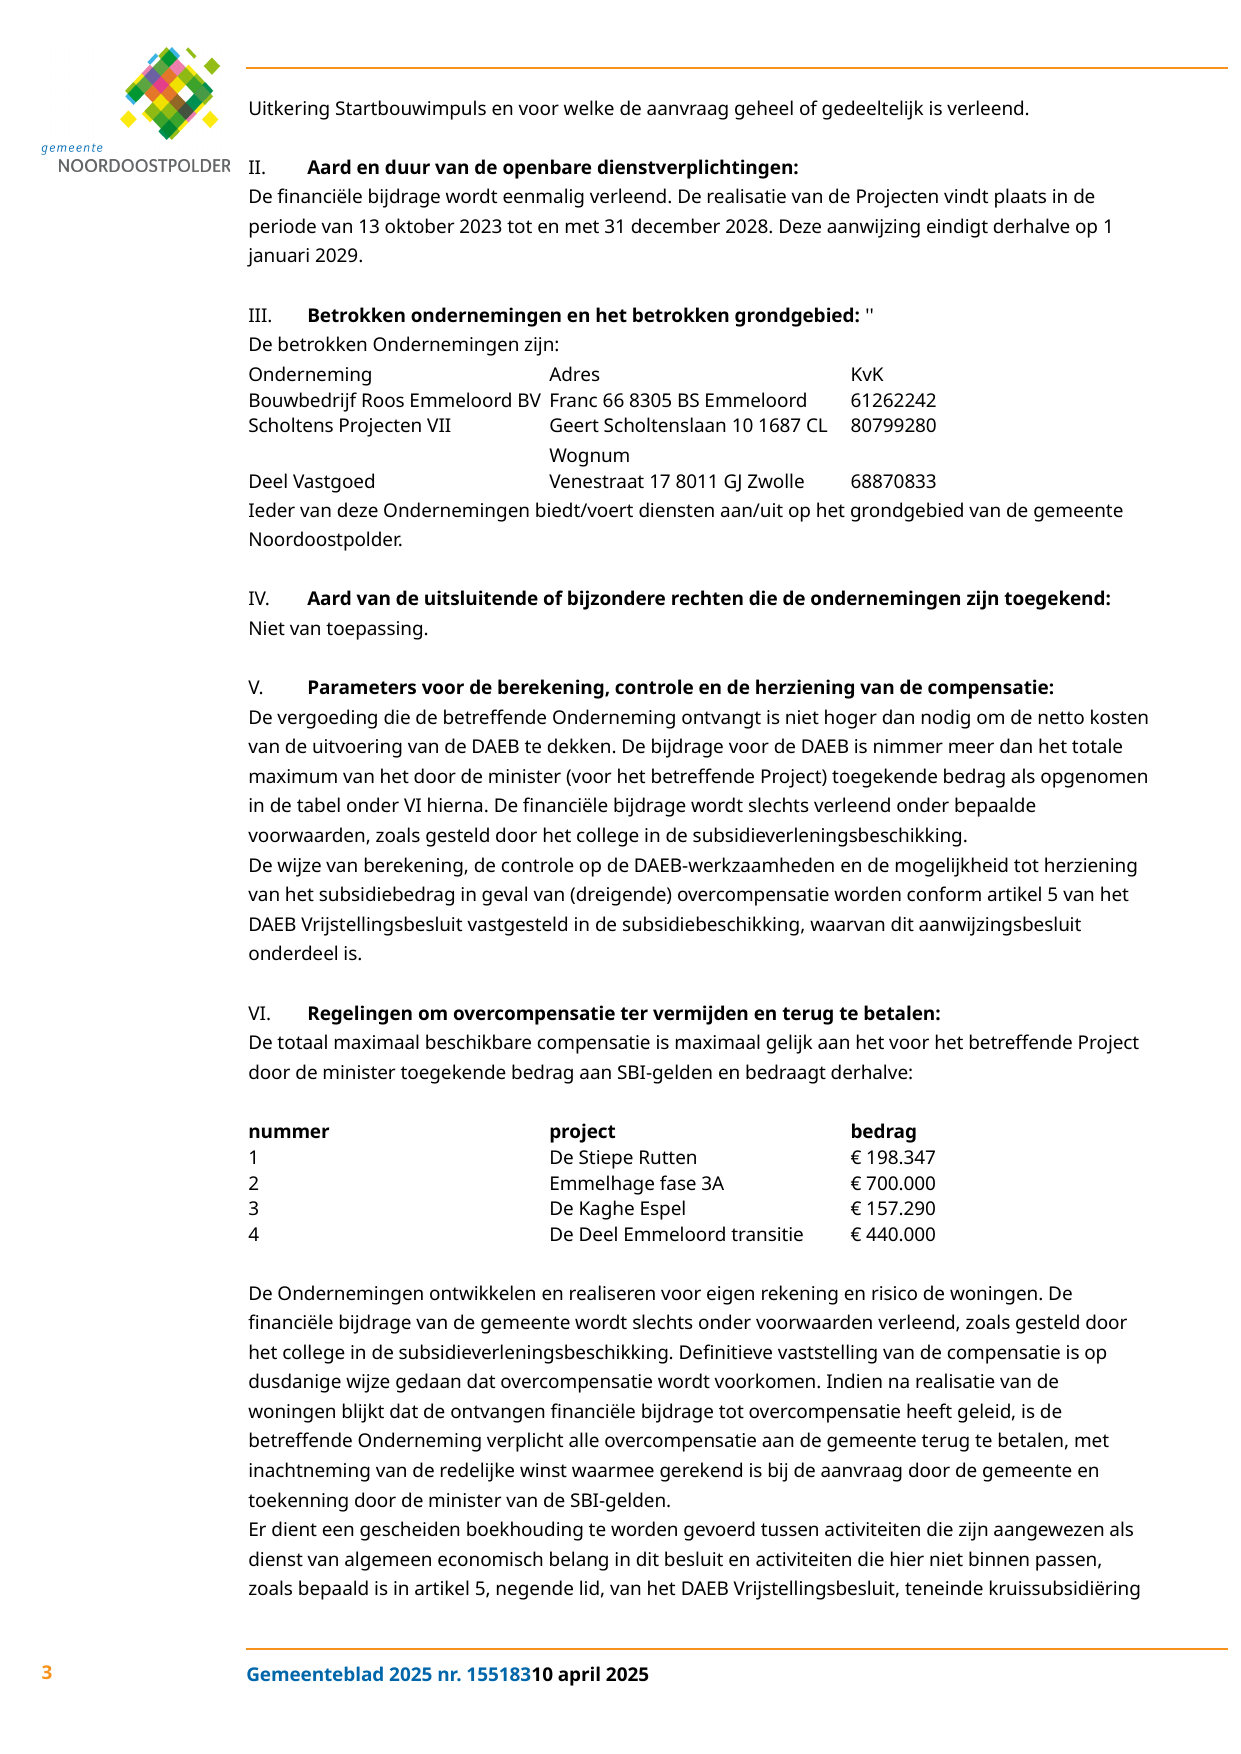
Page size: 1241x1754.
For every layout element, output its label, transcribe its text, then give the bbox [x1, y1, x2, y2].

list Aard en duur van de openbare dienstverplichtingen: [248, 154, 1152, 180]
table_header bedrag [850, 1118, 1152, 1144]
table_cell € 440.000 [850, 1221, 1152, 1247]
list Regelingen om overcompensatie ter vermijden en terug te betalen: [248, 1000, 1152, 1026]
list Aard van de uitsluitende of bijzondere rechten die de ondernemingen zijn toegekend: [248, 586, 1152, 611]
text Uitkering Startbouwimpuls en voor welke de aanvraag geheel of gedeeltelijk is verleend. [248, 95, 1152, 121]
list Betrokken ondernemingen en het betrokken grondgebied: '' [248, 302, 1152, 328]
text De wijze van berekening, de controle op de DAEB-werkzaamheden en de mogelijkheid tot herziening van het subsidiebedrag in geval van (dreigende) overcompensatie worden conform artikel 5 van het DAEB Vrijstellingsbesluit vastgesteld in de subsidiebeschikking, waarvan dit aanwijzingsbesluit onderdeel is. [248, 852, 1152, 966]
text De vergoeding die de betreffende Onderneming ontvangt is niet hoger dan nodig om de netto kosten van de uitvoering van de DAEB te dekken. De bijdrage voor de DAEB is nimmer meer dan het totale maximum van het door de minister (voor het betreffende Project) toegekende bedrag als opgenomen in de tabel onder VI hierna. De financiële bijdrage wordt slechts verleend onder bepaalde voorwaarden, zoals gesteld door het college in de subsidieverleningsbeschikking. [248, 704, 1152, 848]
picture [41, 47, 231, 172]
table_header KvK [850, 361, 1152, 387]
text De financiële bijdrage wordt eenmalig verleend. De realisatie van de Projecten vindt plaats in de periode van 13 oktober 2023 tot en met 31 december 2028. Deze aanwijzing eindigt derhalve op 1 januari 2029. [248, 183, 1152, 268]
table_cell 3 [248, 1195, 549, 1221]
table_cell De Kaghe Espel [549, 1195, 850, 1221]
table_cell Venestraat 17 8011 GJ Zwolle [549, 468, 850, 494]
table_cell € 700.000 [850, 1170, 1152, 1195]
table_cell Scholtens Projecten VII [248, 413, 549, 468]
table_header nummer [248, 1118, 549, 1144]
table_header project [549, 1118, 850, 1144]
text Ieder van deze Ondernemingen biedt/voert diensten aan/uit op het grondgebied van de gemeente Noordoostpolder. [248, 497, 1152, 552]
table_cell 68870833 [850, 468, 1152, 494]
table_header Onderneming [248, 361, 549, 387]
text Er dient een gescheiden boekhouding te worden gevoerd tussen activiteiten die zijn aangewezen als dienst van algemeen economisch belang in dit besluit en activiteiten die hier niet binnen passen, zoals bepaald is in artikel 5, negende lid, van het DAEB Vrijstellingsbesluit, teneinde kruissubsidiëring [248, 1516, 1152, 1601]
table_cell 2 [248, 1170, 549, 1195]
table_cell 4 [248, 1221, 549, 1247]
text Niet van toepassing. [248, 615, 1152, 641]
table_cell Bouwbedrijf Roos Emmeloord BV [248, 387, 549, 413]
table_cell Franc 66 8305 BS Emmeloord [549, 387, 850, 413]
table_cell € 198.347 [850, 1144, 1152, 1170]
table_header Adres [549, 361, 850, 387]
table_cell Geert Scholtenslaan 10 1687 CL Wognum [549, 413, 850, 468]
text De Ondernemingen ontwikkelen en realiseren voor eigen rekening en risico de woningen. De financiële bijdrage van de gemeente wordt slechts onder voorwaarden verleend, zoals gesteld door het college in de subsidieverleningsbeschikking. Definitieve vaststelling van de compensatie is op dusdanige wijze gedaan dat overcompensatie wordt voorkomen. Indien na realisatie van de woningen blijkt dat de ontvangen financiële bijdrage tot overcompensatie heeft geleid, is de betreffende Onderneming verplicht alle overcompensatie aan de gemeente terug te betalen, met inachtneming van de redelijke winst waarmee gerekend is bij de aanvraag door de gemeente en toekenning door de minister van de SBI-gelden. [248, 1280, 1152, 1512]
table_cell De Deel Emmeloord transitie [549, 1221, 850, 1247]
text De betrokken Ondernemingen zijn: [248, 331, 1152, 357]
table_cell Emmelhage fase 3A [549, 1170, 850, 1195]
table_cell De Stiepe Rutten [549, 1144, 850, 1170]
table_cell 61262242 [850, 387, 1152, 413]
table_cell € 157.290 [850, 1195, 1152, 1221]
list Parameters voor de berekening, controle en de herziening van de compensatie: [248, 674, 1152, 700]
table_cell 80799280 [850, 413, 1152, 468]
text De totaal maximaal beschikbare compensatie is maximaal gelijk aan het voor het betreffende Project door de minister toegekende bedrag aan SBI-gelden en bedraagt derhalve: [248, 1029, 1152, 1085]
table_cell 1 [248, 1144, 549, 1170]
table_cell Deel Vastgoed [248, 468, 549, 494]
